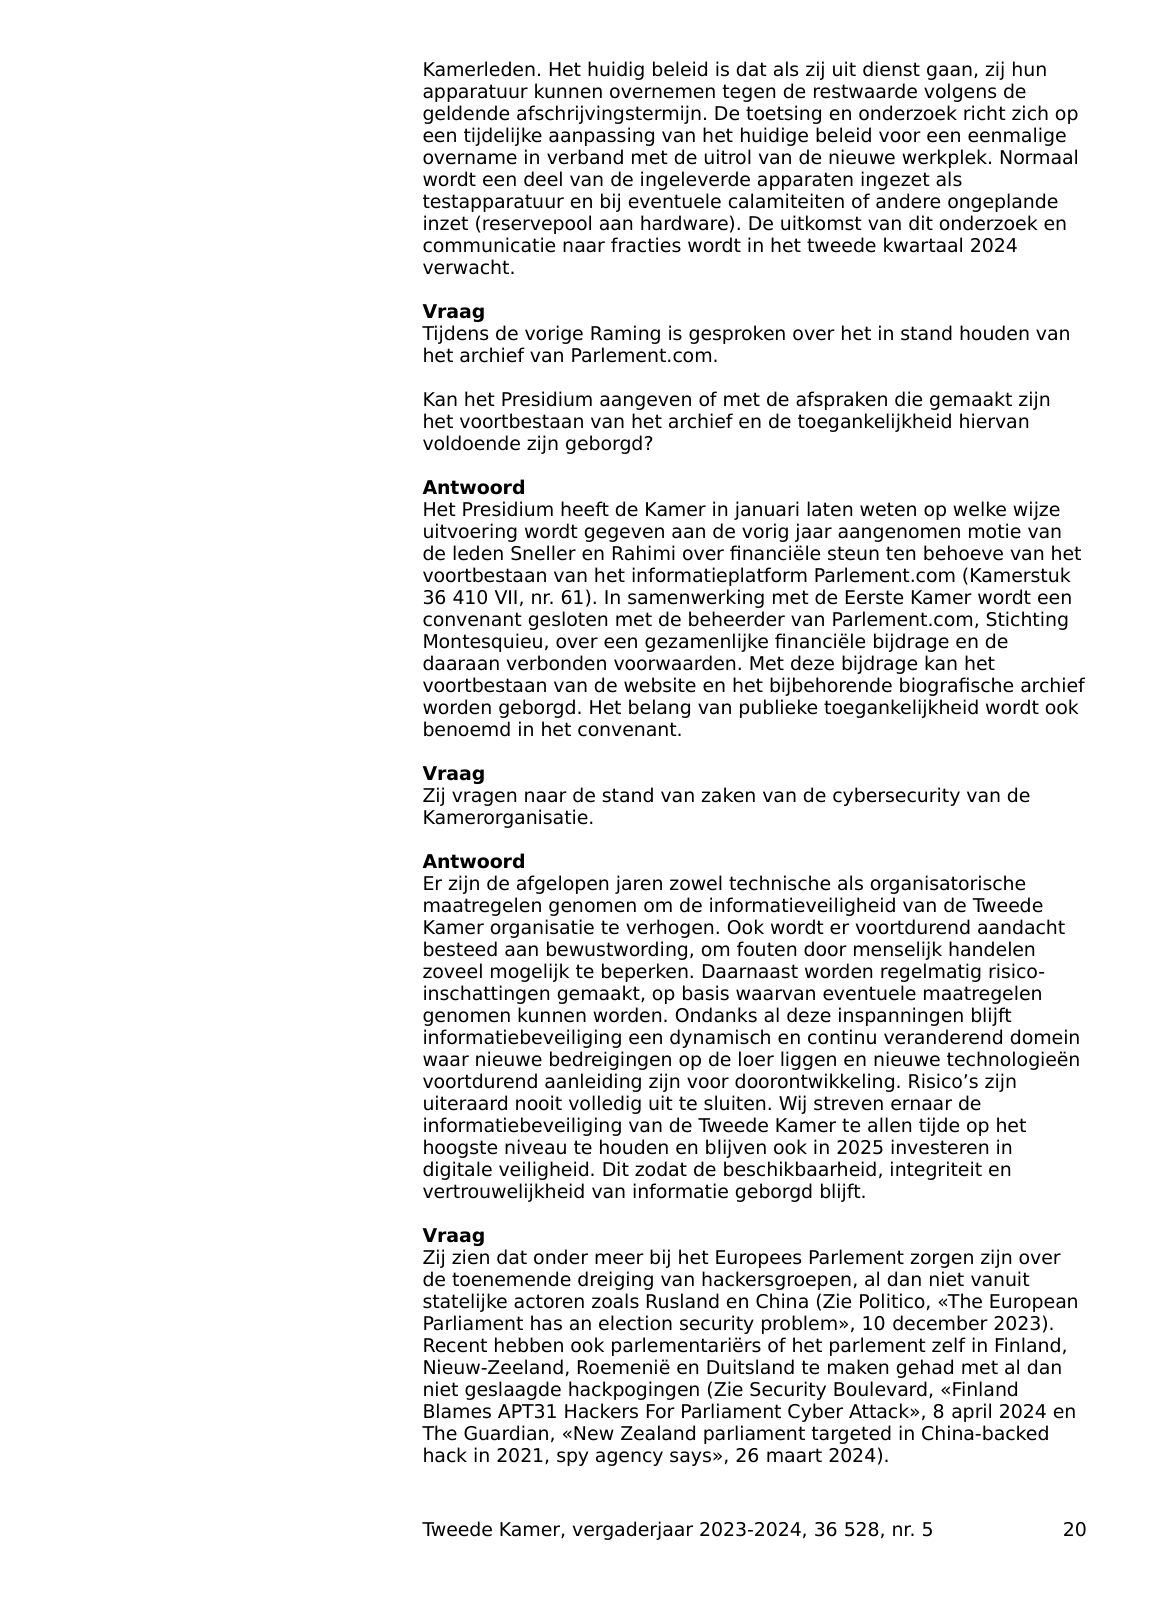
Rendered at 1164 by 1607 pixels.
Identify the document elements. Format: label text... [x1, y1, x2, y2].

text Vraag [422, 763, 1087, 785]
text Vraag [422, 301, 1087, 323]
text Kan het Presidium aangeven of met de afspraken die gemaakt zijn het voortbestaan van het archief en de toegankelijkheid hiervan voldoende zijn geborgd? [422, 389, 1087, 455]
text Zij zien dat onder meer bij het Europees Parlement zorgen zijn over de toenemende dreiging van hackersgroepen, al dan niet vanuit statelijke actoren zoals Rusland en China (Zie Politico, «The European Parliament has an election security problem», 10 december 2023). Recent hebben ook parlementariërs of het parlement zelf in Finland, Nieuw-Zeeland, Roemenië en Duitsland te maken gehad met al dan niet geslaagde hackpogingen (Zie Security Boulevard, «Finland Blames APT31 Hackers For Parliament Cyber Attack», 8 april 2024 en The Guardian, «New Zealand parliament targeted in China-backed hack in 2021, spy agency says», 26 maart 2024). [422, 1247, 1087, 1467]
text Er zijn de afgelopen jaren zowel technische als organisatorische maatregelen genomen om de informatieveiligheid van de Tweede Kamer organisatie te verhogen. Ook wordt er voortdurend aandacht besteed aan bewustwording, om fouten door menselijk handelen zoveel mogelijk te beperken. Daarnaast worden regelmatig risico-inschattingen gemaakt, op basis waarvan eventuele maatregelen genomen kunnen worden. Ondanks al deze inspanningen blijft informatiebeveiliging een dynamisch en continu veranderend domein waar nieuwe bedreigingen op de loer liggen en nieuwe technologieën voortdurend aanleiding zijn voor doorontwikkeling. Risico’s zijn uiteraard nooit volledig uit te sluiten. Wij streven ernaar de informatiebeveiliging van de Tweede Kamer te allen tijde op het hoogste niveau te houden en blijven ook in 2025 investeren in digitale veiligheid. Dit zodat de beschikbaarheid, integriteit en vertrouwelijkheid van informatie geborgd blijft. [422, 873, 1087, 1203]
text Kamerleden. Het huidig beleid is dat als zij uit dienst gaan, zij hun apparatuur kunnen overnemen tegen de restwaarde volgens de geldende afschrijvingstermijn. De toetsing en onderzoek richt zich op een tijdelijke aanpassing van het huidige beleid voor een eenmalige overname in verband met de uitrol van de nieuwe werkplek. Normaal wordt een deel van de ingeleverde apparaten ingezet als testapparatuur en bij eventuele calamiteiten of andere ongeplande inzet (reservepool aan hardware). De uitkomst van dit onderzoek en communicatie naar fracties wordt in het tweede kwartaal 2024 verwacht. [422, 59, 1087, 279]
text Het Presidium heeft de Kamer in januari laten weten op welke wijze uitvoering wordt gegeven aan de vorig jaar aangenomen motie van de leden Sneller en Rahimi over financiële steun ten behoeve van het voortbestaan van het informatieplatform Parlement.com (Kamerstuk 36 410 VII, nr. 61). In samenwerking met de Eerste Kamer wordt een convenant gesloten met de beheerder van Parlement.com, Stichting Montesquieu, over een gezamenlijke financiële bijdrage en de daaraan verbonden voorwaarden. Met deze bijdrage kan het voortbestaan van de website en het bijbehorende biografische archief worden geborgd. Het belang van publieke toegankelijkheid wordt ook benoemd in het convenant. [422, 499, 1087, 741]
text Antwoord [422, 851, 1087, 873]
text Zij vragen naar de stand van zaken van de cybersecurity van de Kamerorganisatie. [422, 785, 1087, 829]
text Vraag [422, 1225, 1087, 1247]
text Tijdens de vorige Raming is gesproken over het in stand houden van het archief van Parlement.com. [422, 323, 1087, 367]
text Antwoord [422, 477, 1087, 499]
